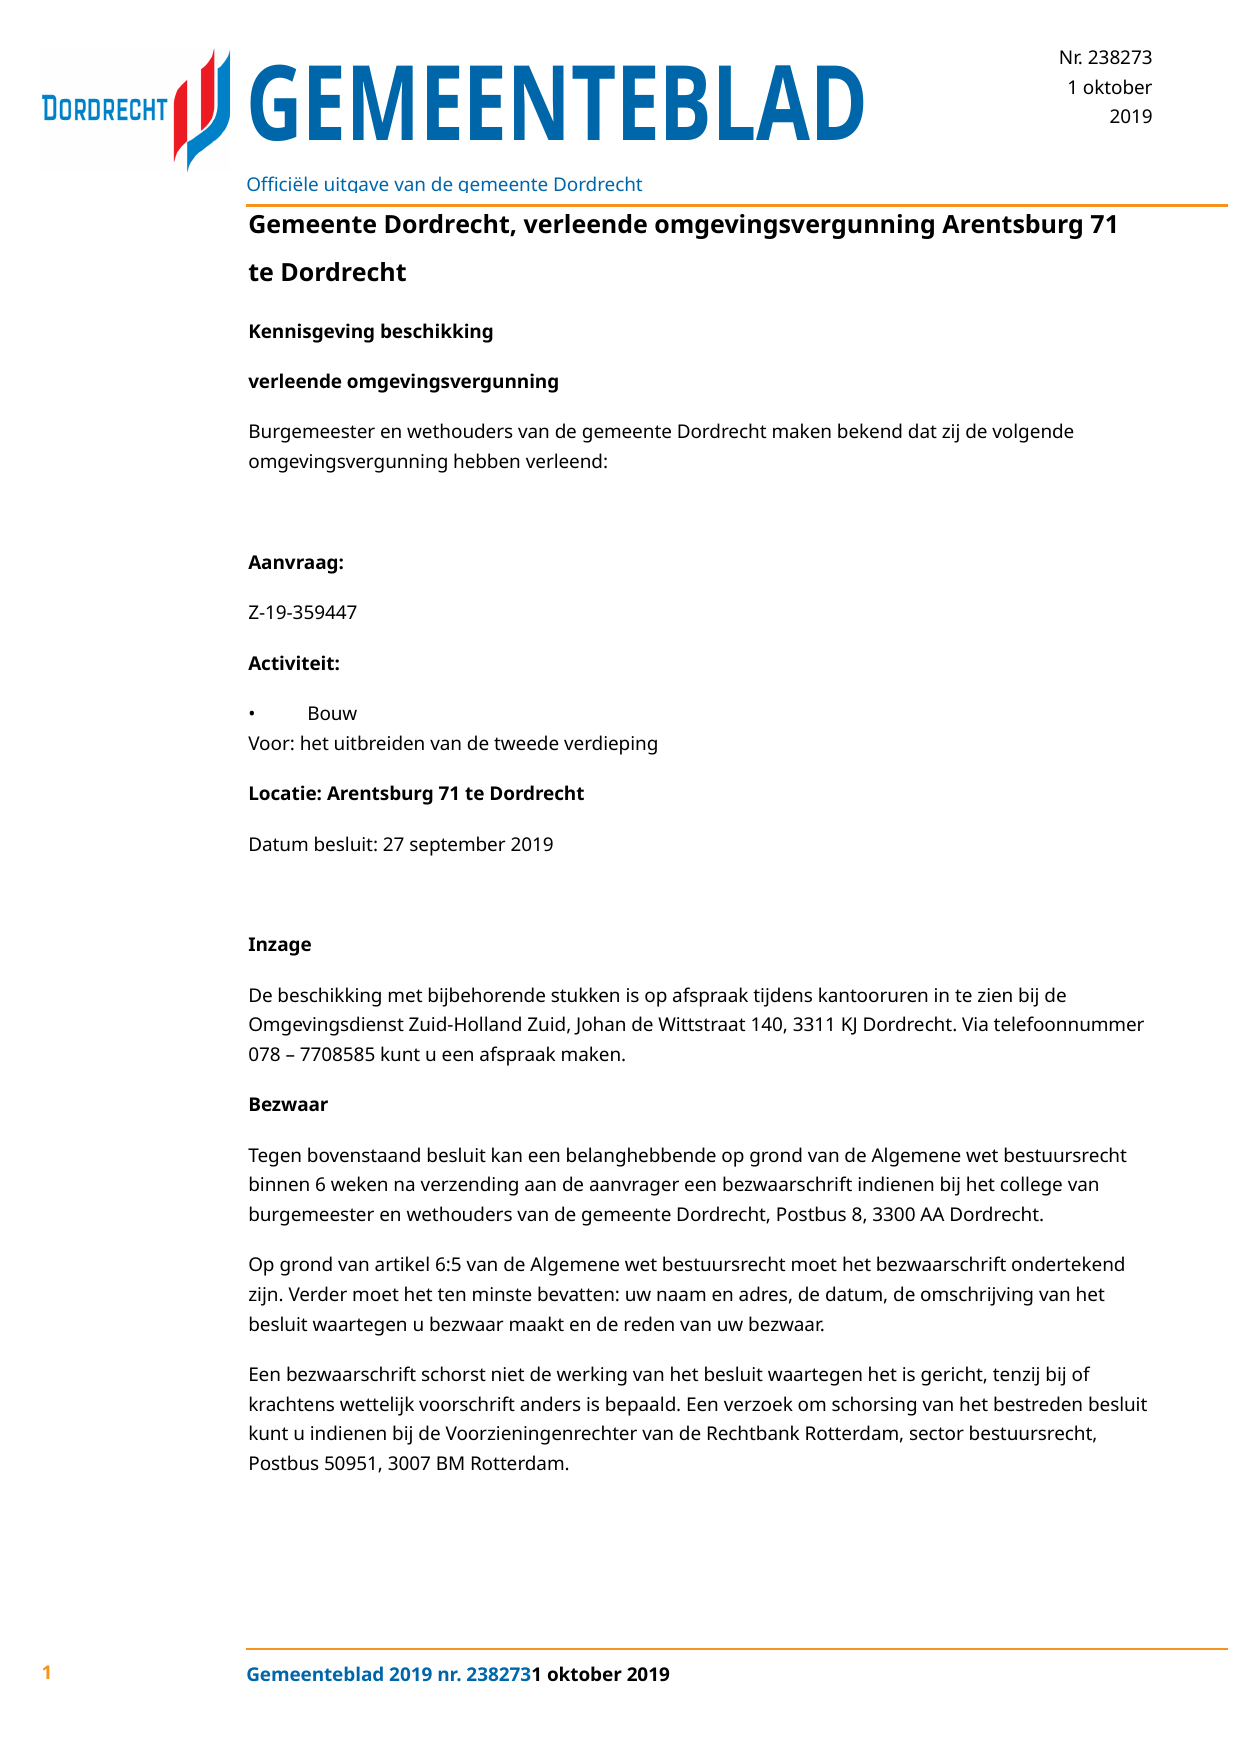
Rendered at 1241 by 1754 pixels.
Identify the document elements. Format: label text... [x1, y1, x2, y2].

text Burgemeester en wethouders van de gemeente Dordrecht maken bekend dat zij de volgende omgevingsvergunning hebben verleend: [248, 419, 1152, 474]
text Kennisgeving beschikking [248, 318, 1152, 344]
text Op grond van artikel 6:5 van de Algemene wet bestuursrecht moet het bezwaarschrift ondertekend zijn. Verder moet het ten minste bevatten: uw naam en adres, de datum, de omschrijving van het besluit waartegen u bezwaar maakt en de reden van uw bezwaar. [248, 1252, 1152, 1337]
text Aanvraag: [248, 549, 1152, 575]
text Z-19-359447 [248, 599, 1152, 625]
list Bouw [248, 700, 1152, 726]
text Voor: het uitbreiden van de tweede verdieping [248, 730, 1152, 756]
text Bezwaar [248, 1092, 1152, 1117]
text Tegen bovenstaand besluit kan een belanghebbende op grond van de Algemene wet bestuursrecht binnen 6 weken na verzending aan de aanvrager een bezwaarschrift indienen bij het college van burgemeester en wethouders van de gemeente Dordrecht, Postbus 8, 3300 AA Dordrecht. [248, 1142, 1152, 1227]
text verleende omgevingsvergunning [248, 368, 1152, 394]
text Een bezwaarschrift schorst niet de werking van het besluit waartegen het is gericht, tenzij bij of krachtens wettelijk voorschrift anders is bepaald. Een verzoek om schorsing van het bestreden besluit kunt u indienen bij de Voorzieningenrechter van de Rechtbank Rotterdam, sector bestuursrecht, Postbus 50951, 3007 BM Rotterdam. [248, 1361, 1152, 1476]
text Activiteit: [248, 650, 1152, 676]
text Datum besluit: 27 september 2019 [248, 831, 1152, 857]
text Locatie: Arentsburg 71 te Dordrecht [248, 780, 1152, 806]
text Inzage [248, 932, 1152, 957]
text De beschikking met bijbehorende stukken is op afspraak tijdens kantooruren in te zien bij de Omgevingsdienst Zuid-Holland Zuid, Johan de Wittstraat 140, 3311 KJ Dordrecht. Via telefoonnummer 078 – 7708585 kunt u een afspraak maken. [248, 982, 1152, 1067]
picture [41, 47, 231, 172]
text Gemeente Dordrecht, verleende omgevingsvergunning Arentsburg 71 te Dordrecht [248, 207, 1152, 288]
